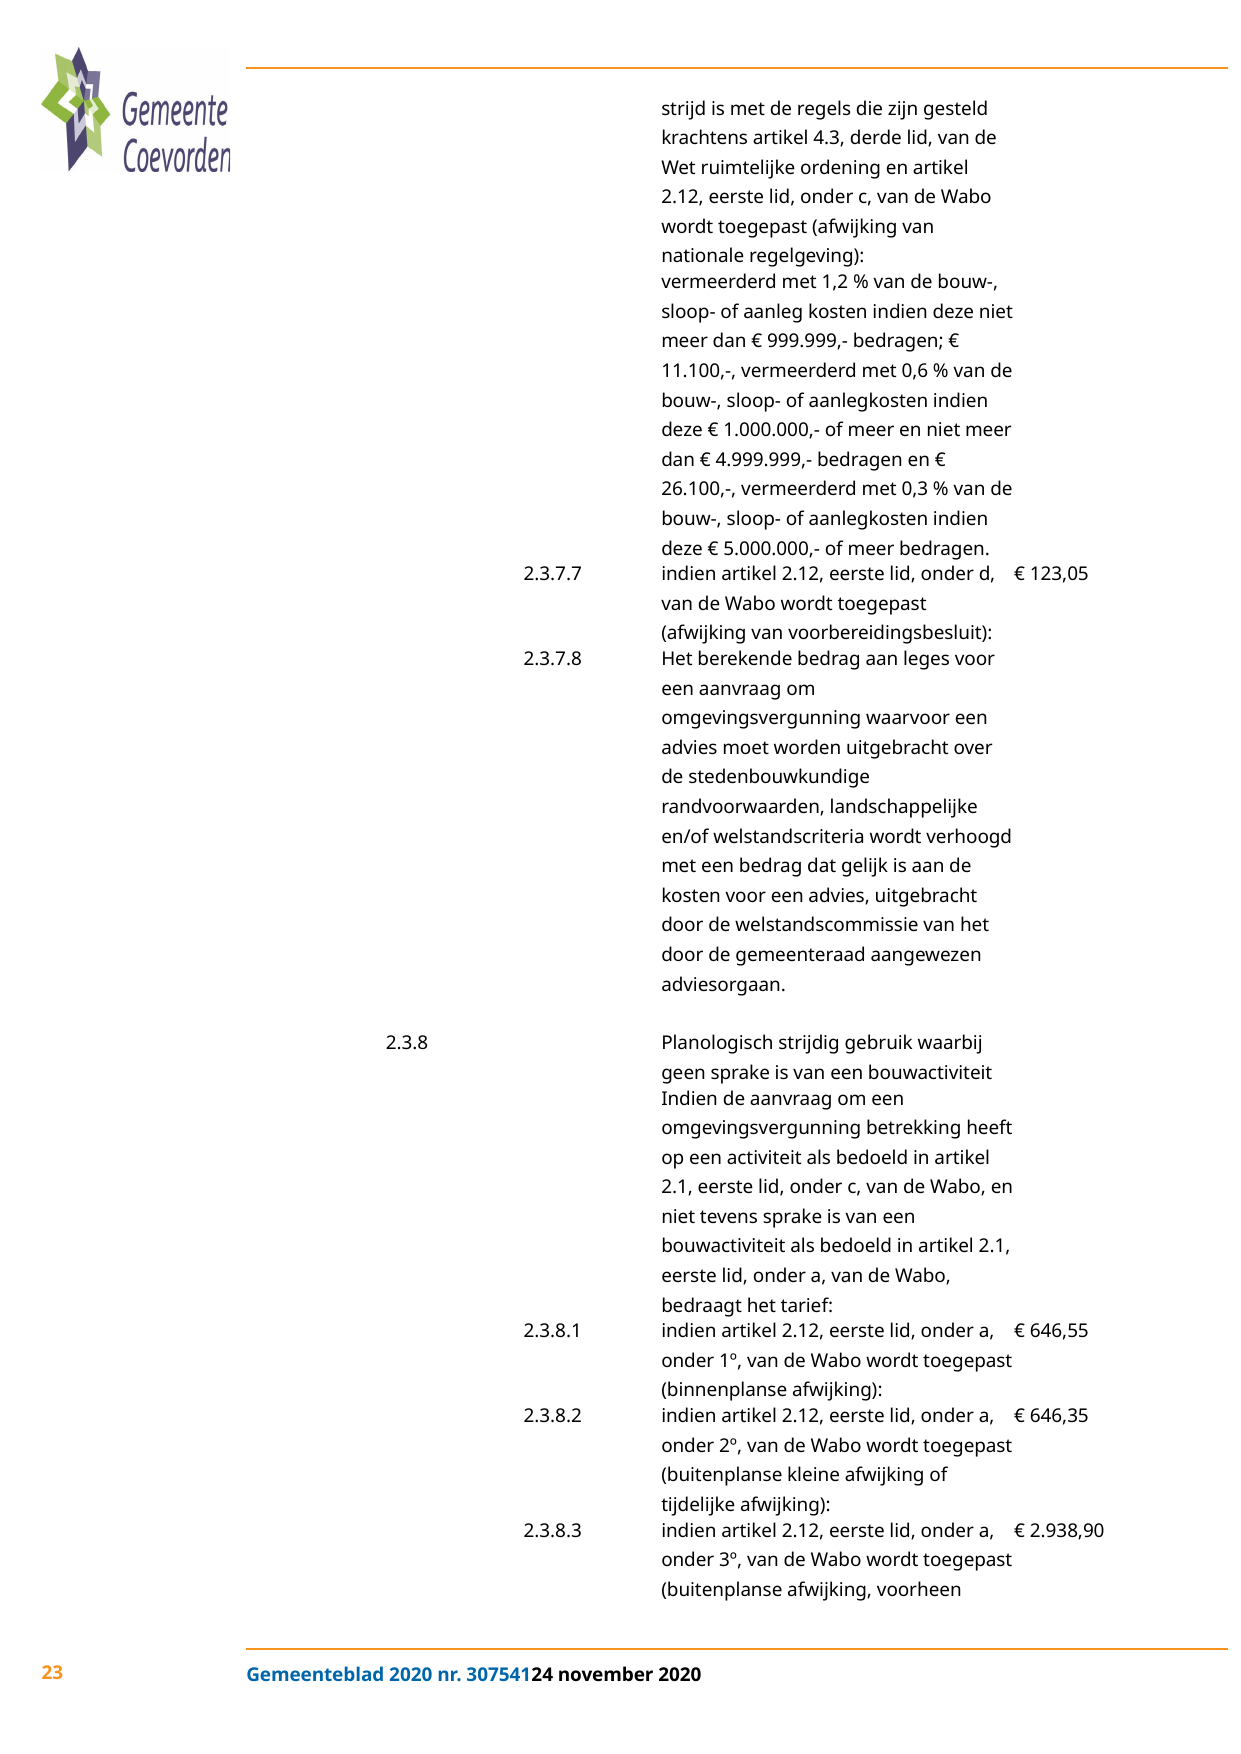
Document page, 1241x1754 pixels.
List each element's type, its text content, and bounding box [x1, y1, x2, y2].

table_header [248, 1029, 386, 1085]
table_cell Het berekende bedrag aan leges voor een aanvraag om omgevingsvergunning waarvoor een advies moet worden uitgebracht over de stedenbouwkundige randvoorwaarden, landschappelijke en/of welstandscriteria wordt verhoogd met een bedrag dat gelijk is aan de kosten voor een advies, uitgebracht door de welstandscommissie van het door de gemeenteraad aangewezen adviesorgaan. [661, 645, 1014, 996]
table_header Planologisch strijdig gebruik waarbij geen sprake is van een bouwactiviteit [661, 1029, 1014, 1085]
table_cell [248, 1318, 386, 1402]
table_cell € 123,05 [1014, 560, 1152, 645]
table_cell € 646,35 [1014, 1403, 1152, 1517]
picture [41, 47, 231, 172]
table_cell [386, 269, 523, 560]
table_cell € 2.938,90 [1014, 1517, 1152, 1602]
table_cell [1014, 645, 1152, 996]
table_cell 2.3.8.1 [523, 1318, 661, 1402]
table_cell 2.3.7.8 [523, 645, 661, 996]
table_cell 2.3.7.7 [523, 560, 661, 645]
table_cell indien artikel 2.12, eerste lid, onder d, van de Wabo wordt toegepast (afwijking van voorbereidingsbesluit): [661, 560, 1014, 645]
table_cell 2.3.8.2 [523, 1403, 661, 1517]
table_cell [248, 645, 386, 996]
table_cell [386, 645, 523, 996]
table_cell vermeerderd met 1,2 % van de bouw-, sloop- of aanleg kosten indien deze niet meer dan € 999.999,- bedragen; € 11.100,-, vermeerderd met 0,6 % van de bouw-, sloop- of aanlegkosten indien deze € 1.000.000,- of meer en niet meer dan € 4.999.999,- bedragen en € 26.100,-, vermeerderd met 0,3 % van de bouw-, sloop- of aanlegkosten indien deze € 5.000.000,- of meer bedragen. [661, 269, 1014, 560]
table_cell [386, 1403, 523, 1517]
table_cell 2.3.8.3 [523, 1517, 661, 1602]
table_cell [1014, 269, 1152, 560]
table_cell [248, 269, 386, 560]
table_cell indien artikel 2.12, eerste lid, onder a, onder 1º, van de Wabo wordt toegepast (binnenplanse afwijking): [661, 1318, 1014, 1402]
table_cell [386, 1085, 523, 1317]
table_cell [386, 1318, 523, 1402]
table_cell [523, 269, 661, 560]
table_header 2.3.8 [386, 1029, 523, 1085]
table_cell [386, 560, 523, 645]
table_cell [386, 1517, 523, 1602]
table_cell Indien de aanvraag om een omgevingsvergunning betrekking heeft op een activiteit als bedoeld in artikel 2.1, eerste lid, onder c, van de Wabo, en niet tevens sprake is van een bouwactiviteit als bedoeld in artikel 2.1, eerste lid, onder a, van de Wabo, bedraagt het tarief: [661, 1085, 1014, 1317]
table_cell [1014, 95, 1152, 268]
table_cell indien artikel 2.12, eerste lid, onder a, onder 3º, van de Wabo wordt toegepast (buitenplanse afwijking, voorheen [661, 1517, 1014, 1602]
table_cell [523, 95, 661, 268]
table_cell [523, 1085, 661, 1317]
table_cell [248, 560, 386, 645]
table_cell € 646,55 [1014, 1318, 1152, 1402]
table_header [523, 1029, 661, 1085]
table_cell indien artikel 2.12, eerste lid, onder a, onder 2º, van de Wabo wordt toegepast (buitenplanse kleine afwijking of tijdelijke afwijking): [661, 1403, 1014, 1517]
table_cell strijd is met de regels die zijn gesteld krachtens artikel 4.3, derde lid, van de Wet ruimtelijke ordening en artikel 2.12, eerste lid, onder c, van de Wabo wordt toegepast (afwijking van nationale regelgeving): [661, 95, 1014, 268]
table_cell [248, 1403, 386, 1517]
table_cell [248, 1517, 386, 1602]
table_header [1014, 1029, 1152, 1085]
table_cell [248, 1085, 386, 1317]
table_cell [386, 95, 523, 268]
table_cell [1014, 1085, 1152, 1317]
table_cell [248, 95, 386, 268]
